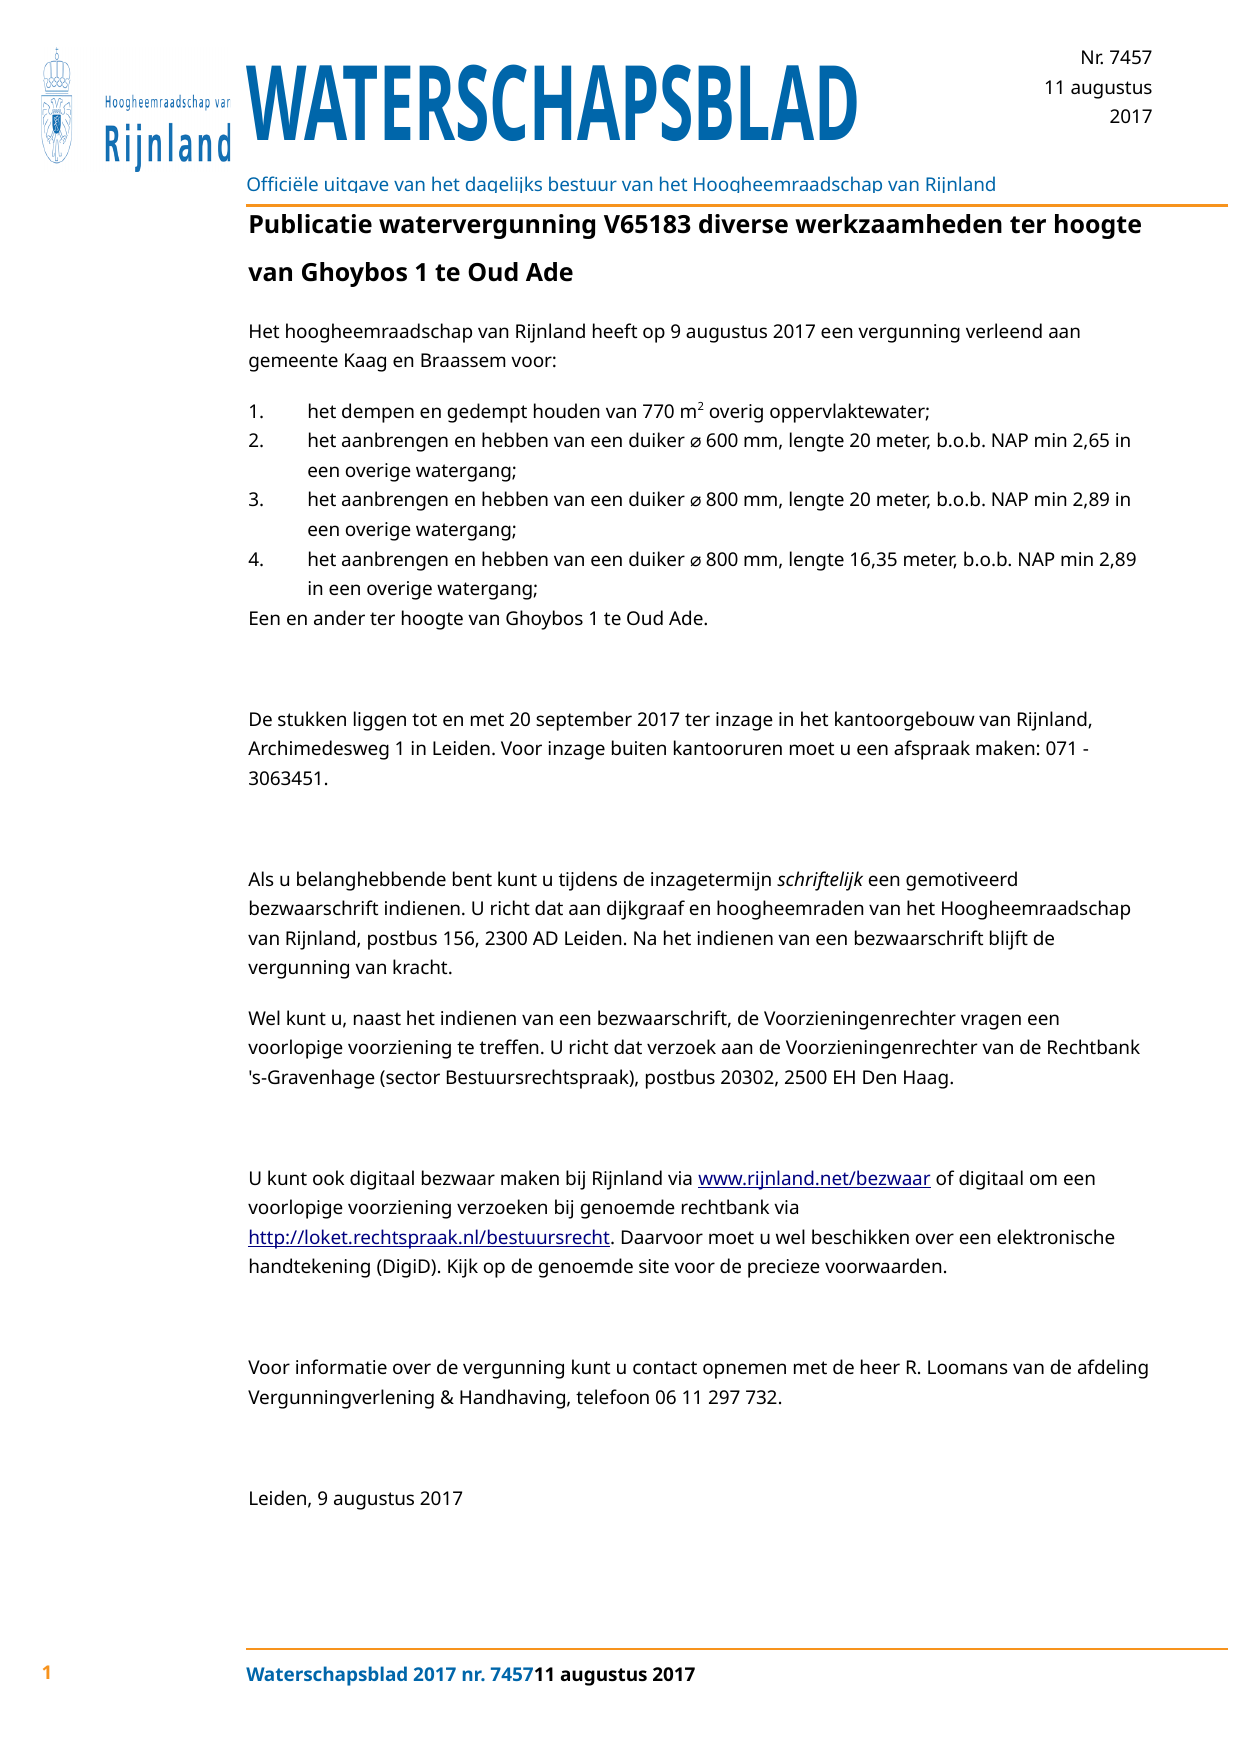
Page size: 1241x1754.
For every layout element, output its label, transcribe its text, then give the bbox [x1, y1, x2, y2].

text Leiden, 9 augustus 2017 [248, 1485, 1152, 1511]
text Publicatie watervergunning V65183 diverse werkzaamheden ter hoogte van Ghoybos 1 te Oud Ade [248, 207, 1152, 288]
list het dempen en gedempt houden van 770 m2 overig oppervlaktewater; [248, 398, 1152, 424]
text Voor informatie over de vergunning kunt u contact opnemen met de heer R. Loomans van de afdeling Vergunningverlening & Handhaving, telefoon 06 11 297 732. [248, 1354, 1152, 1410]
text De stukken liggen tot en met 20 september 2017 ter inzage in het kantoorgebouw van Rijnland, Archimedesweg 1 in Leiden. Voor inzage buiten kantooruren moet u een afspraak maken: 071 - 3063451. [248, 706, 1152, 791]
text U kunt ook digitaal bezwaar maken bij Rijnland via www.rijnland.net/bezwaar of digitaal om een voorlopige voorziening verzoeken bij genoemde rechtbank via http://loket.rechtspraak.nl/bestuursrecht. Daarvoor moet u wel beschikken over een elektronische handtekening (DigiD). Kijk op de genoemde site voor de precieze voorwaarden. [248, 1165, 1152, 1279]
text Wel kunt u, naast het indienen van een bezwaarschrift, de Voorzieningenrechter vragen een voorlopige voorziening te treffen. U richt dat verzoek aan de Voorzieningenrechter van de Rechtbank 's-Gravenhage (sector Bestuursrechtspraak), postbus 20302, 2500 EH Den Haag. [248, 1005, 1152, 1090]
list het aanbrengen en hebben van een duiker ⌀ 800 mm, lengte 20 meter, b.o.b. NAP min 2,89 in een overige watergang; [248, 487, 1152, 542]
text Het hoogheemraadschap van Rijnland heeft op 9 augustus 2017 een vergunning verleend aan gemeente Kaag en Braassem voor: [248, 318, 1152, 373]
text Een en ander ter hoogte van Ghoybos 1 te Oud Ade. [248, 605, 1152, 631]
list het aanbrengen en hebben van een duiker ⌀ 800 mm, lengte 16,35 meter, b.o.b. NAP min 2,89 in een overige watergang; [248, 546, 1152, 601]
picture [41, 47, 231, 172]
list het aanbrengen en hebben van een duiker ⌀ 600 mm, lengte 20 meter, b.o.b. NAP min 2,65 in een overige watergang; [248, 427, 1152, 483]
text Als u belanghebbende bent kunt u tijdens de inzagetermijn schriftelijk een gemotiveerd bezwaarschrift indienen. U richt dat aan dijkgraaf en hoogheemraden van het Hoogheemraadschap van Rijnland, postbus 156, 2300 AD Leiden. Na het indienen van een bezwaarschrift blijft de vergunning van kracht. [248, 866, 1152, 980]
